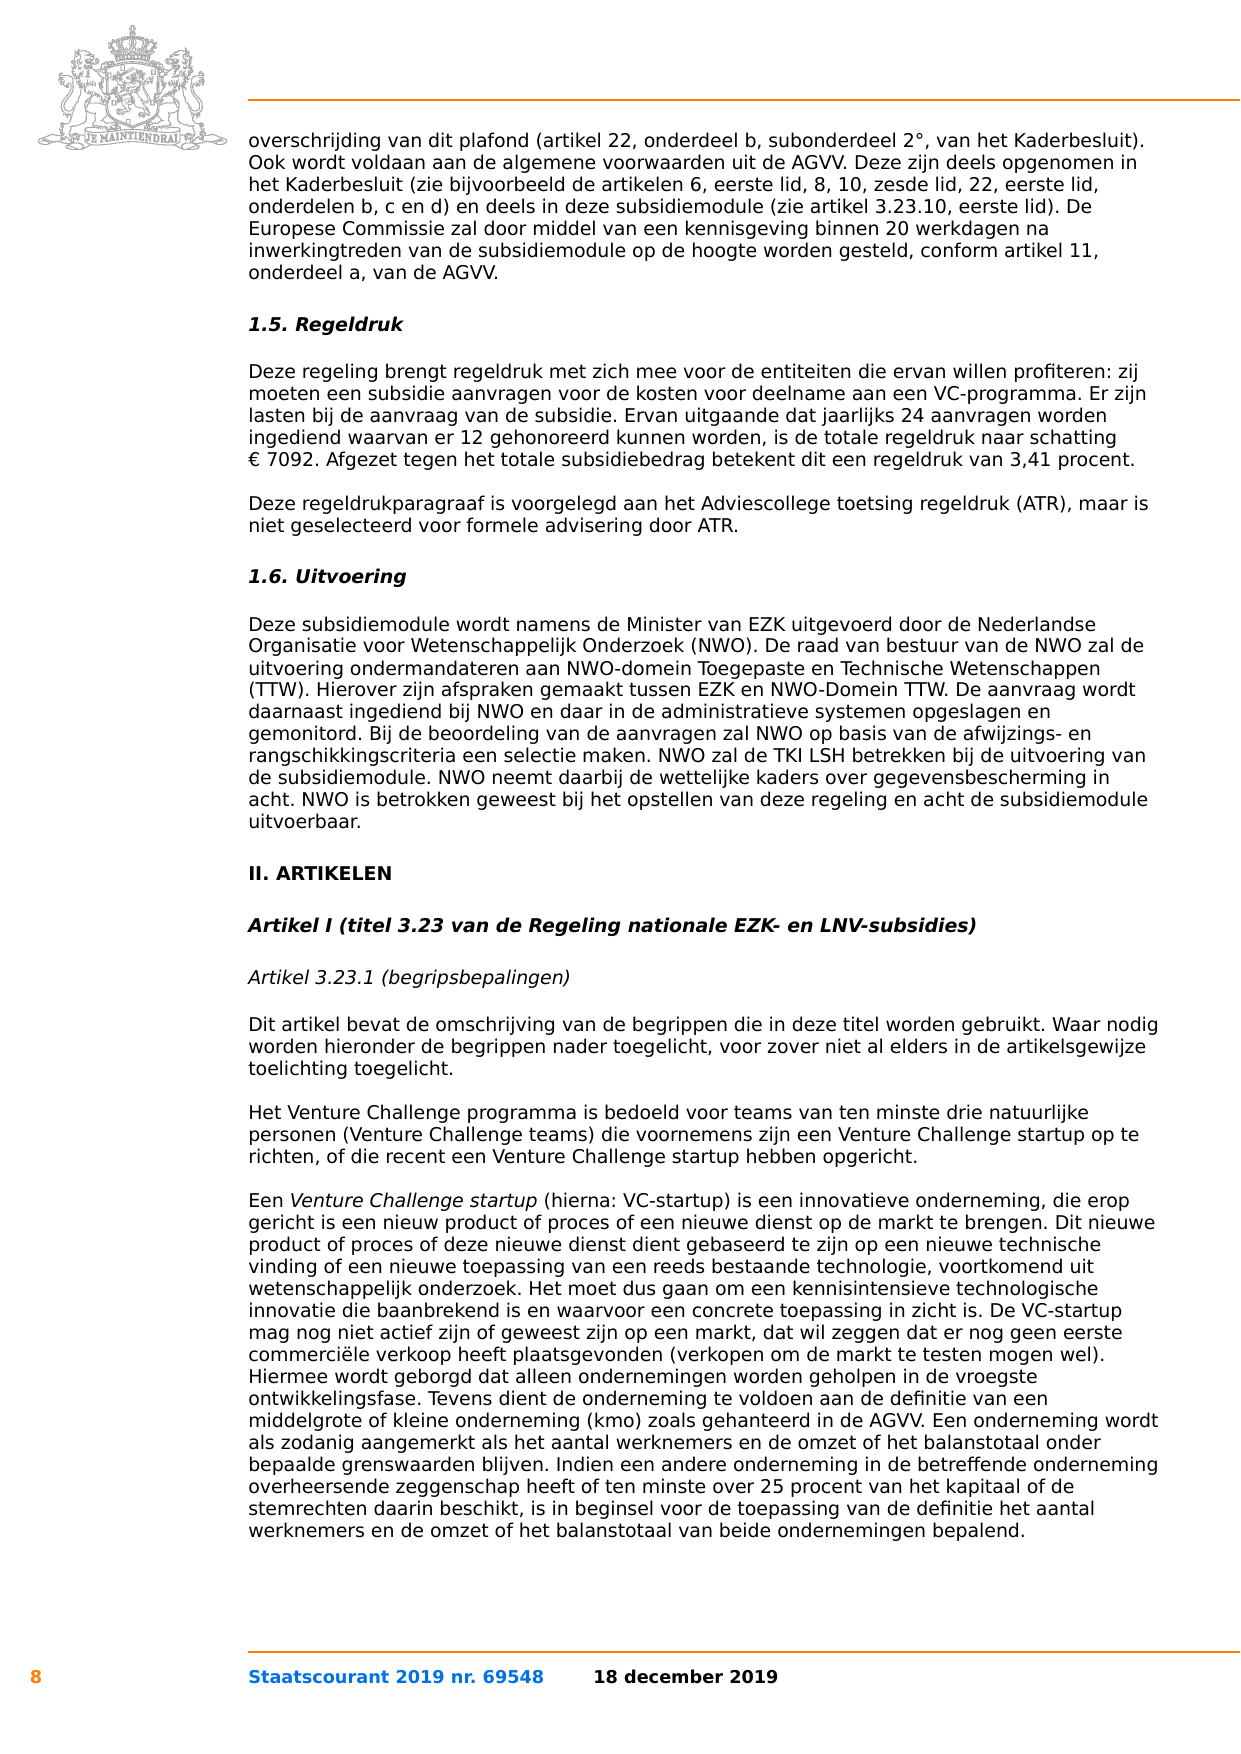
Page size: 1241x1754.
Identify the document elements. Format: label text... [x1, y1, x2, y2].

text Dit artikel bevat de omschrijving van de begrippen die in deze titel worden gebruikt. Waar nodig worden hieronder de begrippen nader toegelicht, voor zover niet al elders in de artikelsgewijze toelichting toegelicht. [248, 1014, 1163, 1080]
subtitle II. ARTIKELEN [248, 863, 1163, 885]
text Deze subsidiemodule wordt namens de Minister van EZK uitgevoerd door de Nederlandse Organisatie voor Wetenschappelijk Onderzoek (NWO). De raad van bestuur van de NWO zal de uitvoering ondermandateren aan NWO-domein Toegepaste en Technische Wetenschappen (TTW). Hierover zijn afspraken gemaakt tussen EZK en NWO-Domein TTW. De aanvraag wordt daarnaast ingediend bij NWO en daar in de administratieve systemen opgeslagen en gemonitord. Bij de beoordeling van de aanvragen zal NWO op basis van de afwijzings- en rangschikkingscriteria een selectie maken. NWO zal de TKI LSH betrekken bij de uitvoering van de subsidiemodule. NWO neemt daarbij de wettelijke kaders over gegevensbescherming in acht. NWO is betrokken geweest bij het opstellen van deze regeling en acht de subsidiemodule uitvoerbaar. [248, 613, 1163, 833]
picture [38, 25, 227, 150]
text Een Venture Challenge startup (hierna: VC-startup) is een innovatieve onderneming, die erop gericht is een nieuw product of proces of een nieuwe dienst op de markt te brengen. Dit nieuwe product of proces of deze nieuwe dienst dient gebaseerd te zijn op een nieuwe technische vinding of een nieuwe toepassing van een reeds bestaande technologie, voortkomend uit wetenschappelijk onderzoek. Het moet dus gaan om een kennisintensieve technologische innovatie die baanbrekend is en waarvoor een concrete toepassing in zicht is. De VC-startup mag nog niet actief zijn of geweest zijn op een markt, dat wil zeggen dat er nog geen eerste commerciële verkoop heeft plaatsgevonden (verkopen om de markt te testen mogen wel). Hiermee wordt geborgd dat alleen ondernemingen worden geholpen in de vroegste ontwikkelingsfase. Tevens dient de onderneming te voldoen aan de definitie van een middelgrote of kleine onderneming (kmo) zoals gehanteerd in de AGVV. Een onderneming wordt als zodanig aangemerkt als het aantal werknemers en de omzet of het balanstotaal onder bepaalde grenswaarden blijven. Indien een andere onderneming in de betreffende onderneming overheersende zeggenschap heeft of ten minste over 25 procent van het kapitaal of de stemrechten daarin beschikt, is in beginsel voor de toepassing van de definitie het aantal werknemers en de omzet of het balanstotaal van beide ondernemingen bepalend. [248, 1190, 1163, 1541]
text Het Venture Challenge programma is bedoeld voor teams van ten minste drie natuurlijke personen (Venture Challenge teams) die voornemens zijn een Venture Challenge startup op te richten, of die recent een Venture Challenge startup hebben opgericht. [248, 1102, 1163, 1168]
subtitle 1.6. Uitvoering [248, 566, 1163, 588]
subtitle Artikel I (titel 3.23 van de Regeling nationale EZK- en LNV-subsidies) [248, 915, 1163, 937]
subtitle Artikel 3.23.1 (begripsbepalingen) [248, 967, 1163, 989]
text Deze regeling brengt regeldruk met zich mee voor de entiteiten die ervan willen profiteren: zij moeten een subsidie aanvragen voor de kosten voor deelname aan een VC-programma. Er zijn lasten bij de aanvraag van de subsidie. Ervan uitgaande dat jaarlijks 24 aanvragen worden ingediend waarvan er 12 gehonoreerd kunnen worden, is de totale regeldruk naar schatting € 7092. Afgezet tegen het totale subsidiebedrag betekent dit een regeldruk van 3,41 procent. [248, 361, 1163, 471]
subtitle 1.5. Regeldruk [248, 314, 1163, 336]
text overschrijding van dit plafond (artikel 22, onderdeel b, subonderdeel 2°, van het Kaderbesluit). Ook wordt voldaan aan de algemene voorwaarden uit de AGVV. Deze zijn deels opgenomen in het Kaderbesluit (zie bijvoorbeeld de artikelen 6, eerste lid, 8, 10, zesde lid, 22, eerste lid, onderdelen b, c en d) en deels in deze subsidiemodule (zie artikel 3.23.10, eerste lid). De Europese Commissie zal door middel van een kennisgeving binnen 20 werkdagen na inwerkingtreden van de subsidiemodule op de hoogte worden gesteld, conform artikel 11, onderdeel a, van de AGVV. [248, 130, 1163, 284]
text Deze regeldrukparagraaf is voorgelegd aan het Adviescollege toetsing regeldruk (ATR), maar is niet geselecteerd voor formele advisering door ATR. [248, 492, 1163, 536]
